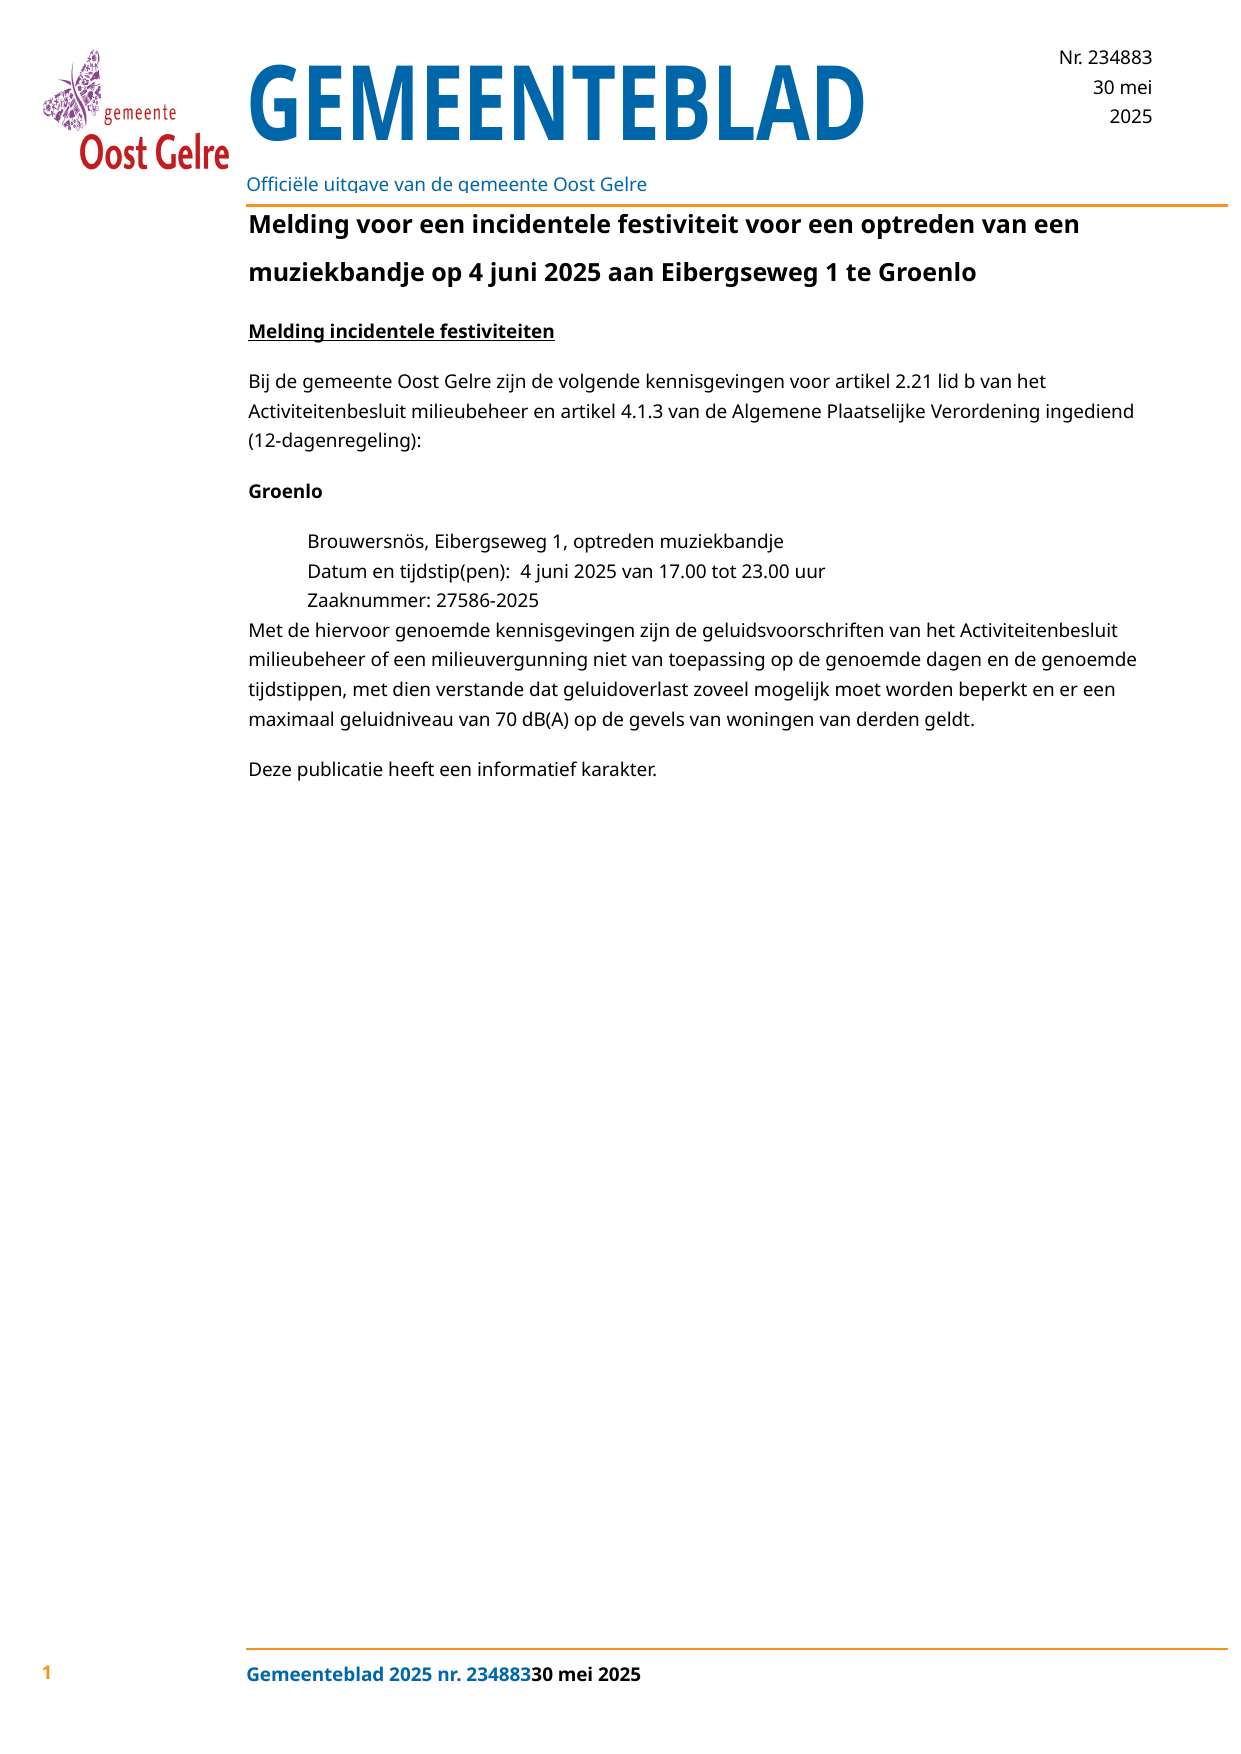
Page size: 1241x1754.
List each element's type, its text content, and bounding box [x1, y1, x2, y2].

picture [41, 47, 231, 172]
text Melding incidentele festiviteiten [248, 318, 1152, 344]
list Zaaknummer: 27586-2025 [248, 587, 1152, 613]
text Met de hiervoor genoemde kennisgevingen zijn de geluidsvoorschriften van het Activiteitenbesluit milieubeheer of een milieuvergunning niet van toepassing op de genoemde dagen en de genoemde tijdstippen, met dien verstande dat geluidoverlast zoveel mogelijk moet worden beperkt en er een maximaal geluidniveau van 70 dB(A) op de gevels van woningen van derden geldt. [248, 617, 1152, 732]
text Melding voor een incidentele festiviteit voor een optreden van een muziekbandje op 4 juni 2025 aan Eibergseweg 1 te Groenlo [248, 207, 1152, 288]
list Brouwersnös, Eibergseweg 1, optreden muziekbandje [248, 528, 1152, 554]
list Datum en tijdstip(pen): 4 juni 2025 van 17.00 tot 23.00 uur [248, 558, 1152, 584]
text Deze publicatie heeft een informatief karakter. [248, 756, 1152, 782]
text Bij de gemeente Oost Gelre zijn de volgende kennisgevingen voor artikel 2.21 lid b van het Activiteitenbesluit milieubeheer en artikel 4.1.3 van de Algemene Plaatselijke Verordening ingediend (12-dagenregeling): [248, 368, 1152, 453]
text Groenlo [248, 478, 1152, 504]
